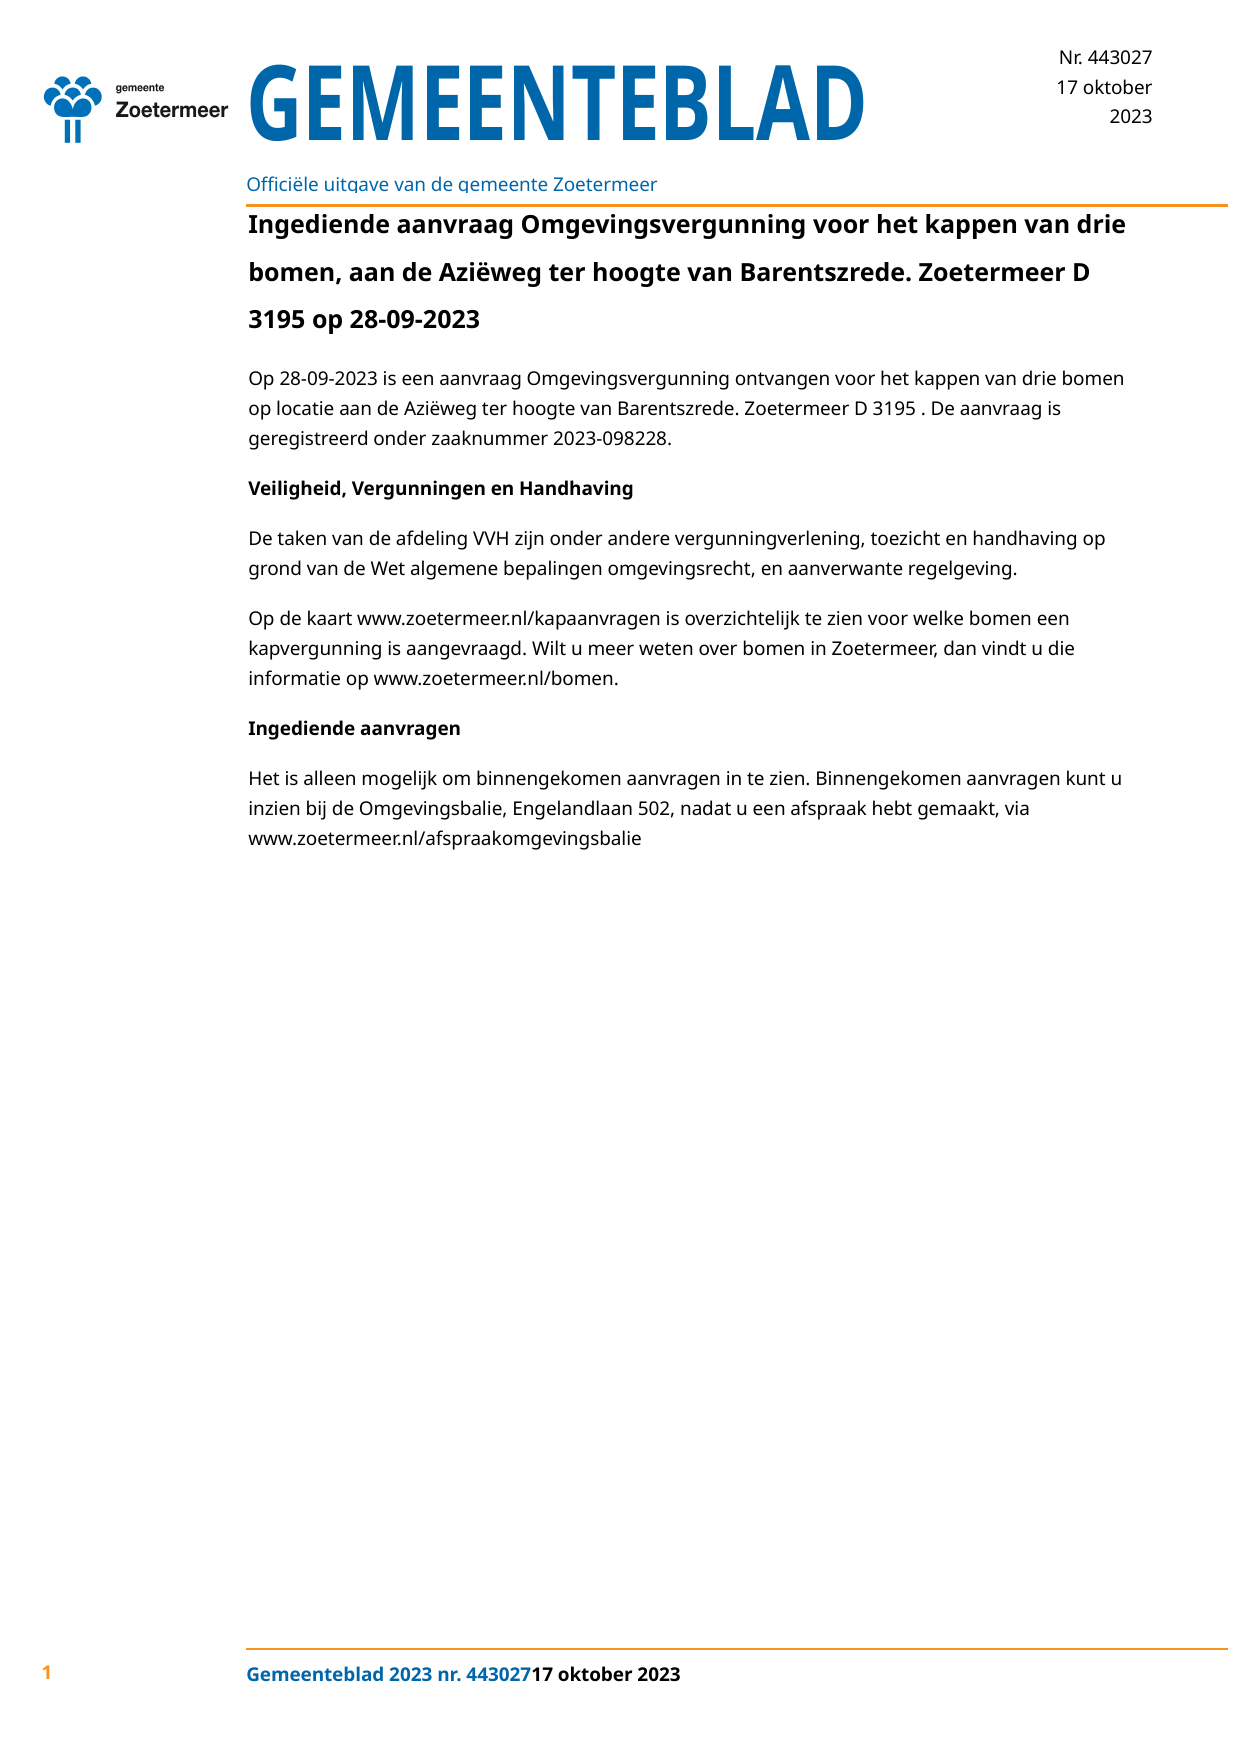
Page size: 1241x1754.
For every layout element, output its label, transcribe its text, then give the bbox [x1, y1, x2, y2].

text Ingediende aanvragen [248, 715, 1152, 741]
picture [41, 47, 231, 172]
text Op de kaart www.zoetermeer.nl/kapaanvragen is overzichtelijk te zien voor welke bomen een kapvergunning is aangevraagd. Wilt u meer weten over bomen in Zoetermeer, dan vindt u die informatie op www.zoetermeer.nl/bomen. [248, 606, 1152, 690]
text Op 28-09-2023 is een aanvraag Omgevingsvergunning ontvangen voor het kappen van drie bomen op locatie aan de Aziëweg ter hoogte van Barentszrede. Zoetermeer D 3195 . De aanvraag is geregistreerd onder zaaknummer 2023-098228. [248, 366, 1152, 450]
text De taken van de afdeling VVH zijn onder andere vergunningverlening, toezicht en handhaving op grond van de Wet algemene bepalingen omgevingsrecht, en aanverwante regelgeving. [248, 526, 1152, 581]
text Het is alleen mogelijk om binnengekomen aanvragen in te zien. Binnengekomen aanvragen kunt u inzien bij de Omgevingsbalie, Engelandlaan 502, nadat u een afspraak hebt gemaakt, via www.zoetermeer.nl/afspraakomgevingsbalie [248, 766, 1152, 850]
text Ingediende aanvraag Omgevingsvergunning voor het kappen van drie bomen, aan de Aziëweg ter hoogte van Barentszrede. Zoetermeer D 3195 op 28-09-2023 [248, 207, 1152, 336]
text Veiligheid, Vergunningen en Handhaving [248, 475, 1152, 501]
